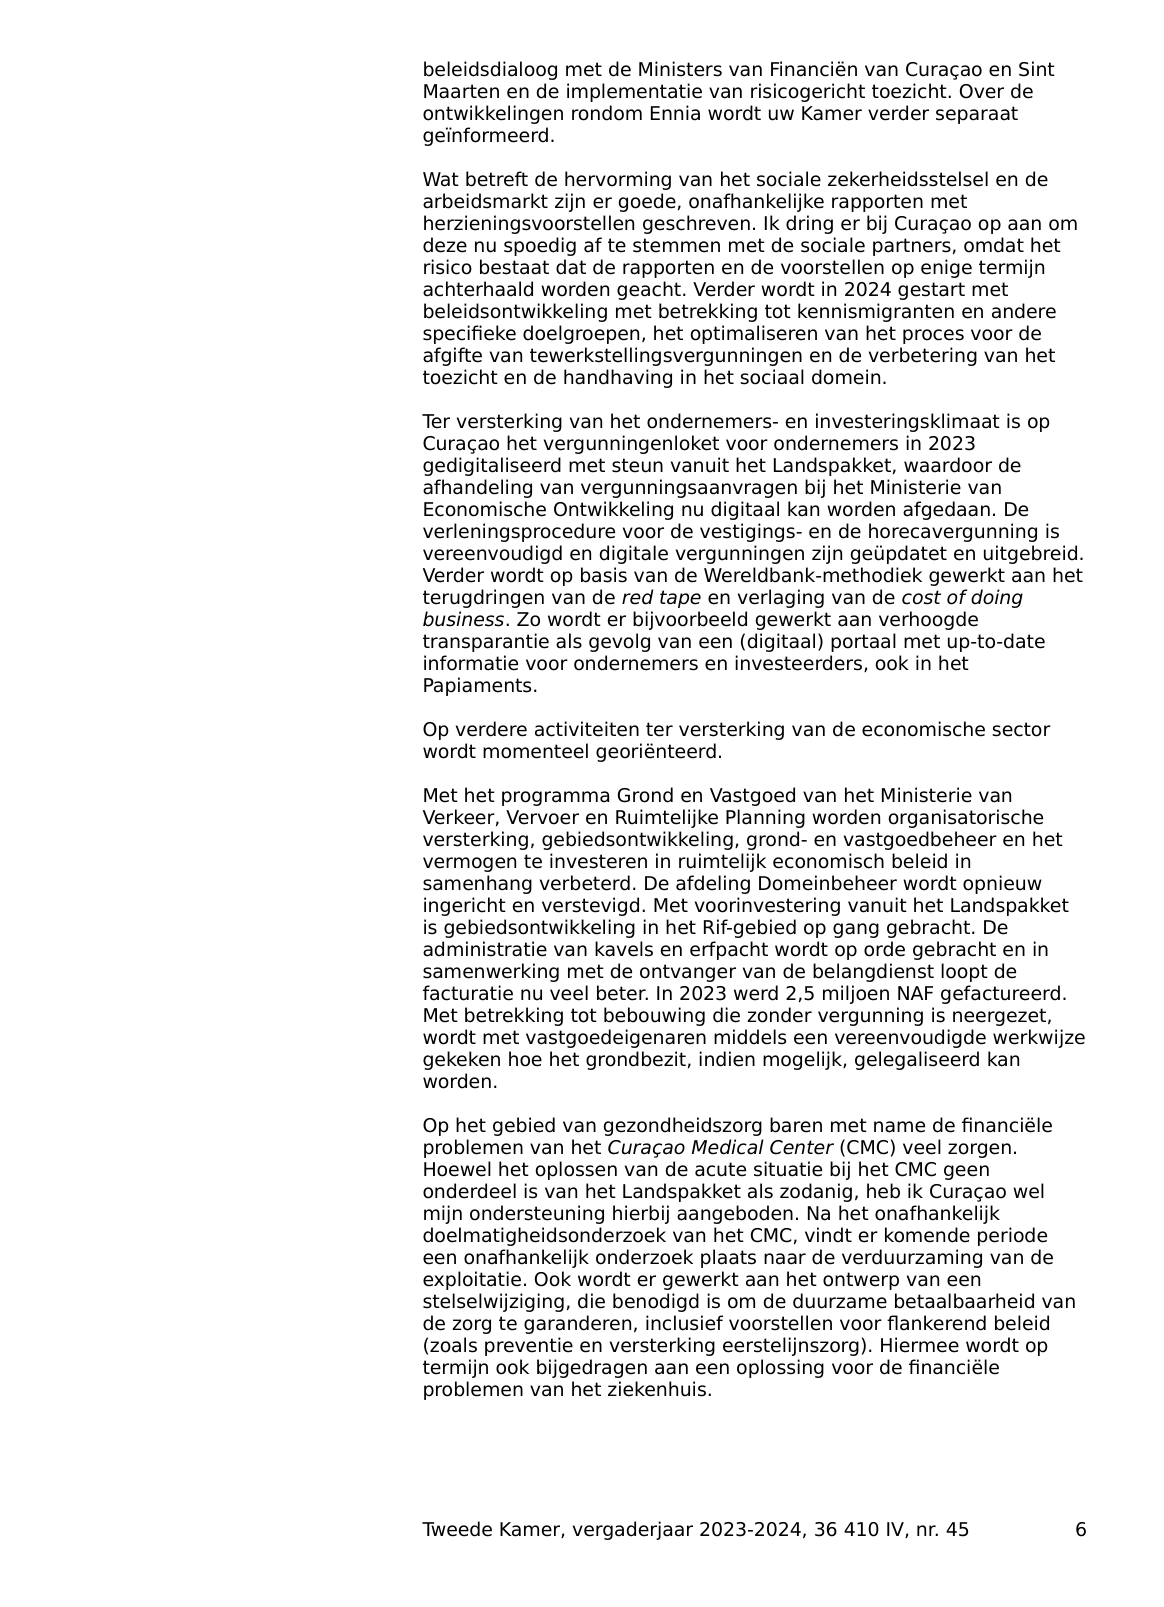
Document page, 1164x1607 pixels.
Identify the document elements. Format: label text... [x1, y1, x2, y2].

text Wat betreft de hervorming van het sociale zekerheidsstelsel en de arbeidsmarkt zijn er goede, onafhankelijke rapporten met herzieningsvoorstellen geschreven. Ik dring er bij Curaçao op aan om deze nu spoedig af te stemmen met de sociale partners, omdat het risico bestaat dat de rapporten en de voorstellen op enige termijn achterhaald worden geacht. Verder wordt in 2024 gestart met beleidsontwikkeling met betrekking tot kennismigranten en andere specifieke doelgroepen, het optimaliseren van het proces voor de afgifte van tewerkstellingsvergunningen en de verbetering van het toezicht en de handhaving in het sociaal domein. [422, 169, 1087, 389]
text Op het gebied van gezondheidszorg baren met name de financiële problemen van het Curaçao Medical Center (CMC) veel zorgen. Hoewel het oplossen van de acute situatie bij het CMC geen onderdeel is van het Landspakket als zodanig, heb ik Curaçao wel mijn ondersteuning hierbij aangeboden. Na het onafhankelijk doelmatigheidsonderzoek van het CMC, vindt er komende periode een onafhankelijk onderzoek plaats naar de verduurzaming van de exploitatie. Ook wordt er gewerkt aan het ontwerp van een stelselwijziging, die benodigd is om de duurzame betaalbaarheid van de zorg te garanderen, inclusief voorstellen voor flankerend beleid (zoals preventie en versterking eerstelijnszorg). Hiermee wordt op termijn ook bijgedragen aan een oplossing voor de financiële problemen van het ziekenhuis. [422, 1115, 1087, 1401]
text Met het programma Grond en Vastgoed van het Ministerie van Verkeer, Vervoer en Ruimtelijke Planning worden organisatorische versterking, gebiedsontwikkeling, grond- en vastgoedbeheer en het vermogen te investeren in ruimtelijk economisch beleid in samenhang verbeterd. De afdeling Domeinbeheer wordt opnieuw ingericht en verstevigd. Met voorinvestering vanuit het Landspakket is gebiedsontwikkeling in het Rif-gebied op gang gebracht. De administratie van kavels en erfpacht wordt op orde gebracht en in samenwerking met de ontvanger van de belangdienst loopt de facturatie nu veel beter. In 2023 werd 2,5 miljoen NAF gefactureerd. Met betrekking tot bebouwing die zonder vergunning is neergezet, wordt met vastgoedeigenaren middels een vereenvoudigde werkwijze gekeken hoe het grondbezit, indien mogelijk, gelegaliseerd kan worden. [422, 785, 1087, 1093]
text Op verdere activiteiten ter versterking van de economische sector wordt momenteel georiënteerd. [422, 719, 1087, 763]
text Ter versterking van het ondernemers- en investeringsklimaat is op Curaçao het vergunningenloket voor ondernemers in 2023 gedigitaliseerd met steun vanuit het Landspakket, waardoor de afhandeling van vergunningsaanvragen bij het Ministerie van Economische Ontwikkeling nu digitaal kan worden afgedaan. De verleningsprocedure voor de vestigings- en de horecavergunning is vereenvoudigd en digitale vergunningen zijn geüpdatet en uitgebreid. Verder wordt op basis van de Wereldbank-methodiek gewerkt aan het terugdringen van de red tape en verlaging van de cost of doing business. Zo wordt er bijvoorbeeld gewerkt aan verhoogde transparantie als gevolg van een (digitaal) portaal met up-to-date informatie voor ondernemers en investeerders, ook in het Papiaments. [422, 411, 1087, 697]
text beleidsdialoog met de Ministers van Financiën van Curaçao en Sint Maarten en de implementatie van risicogericht toezicht. Over de ontwikkelingen rondom Ennia wordt uw Kamer verder separaat geïnformeerd. [422, 59, 1087, 147]
